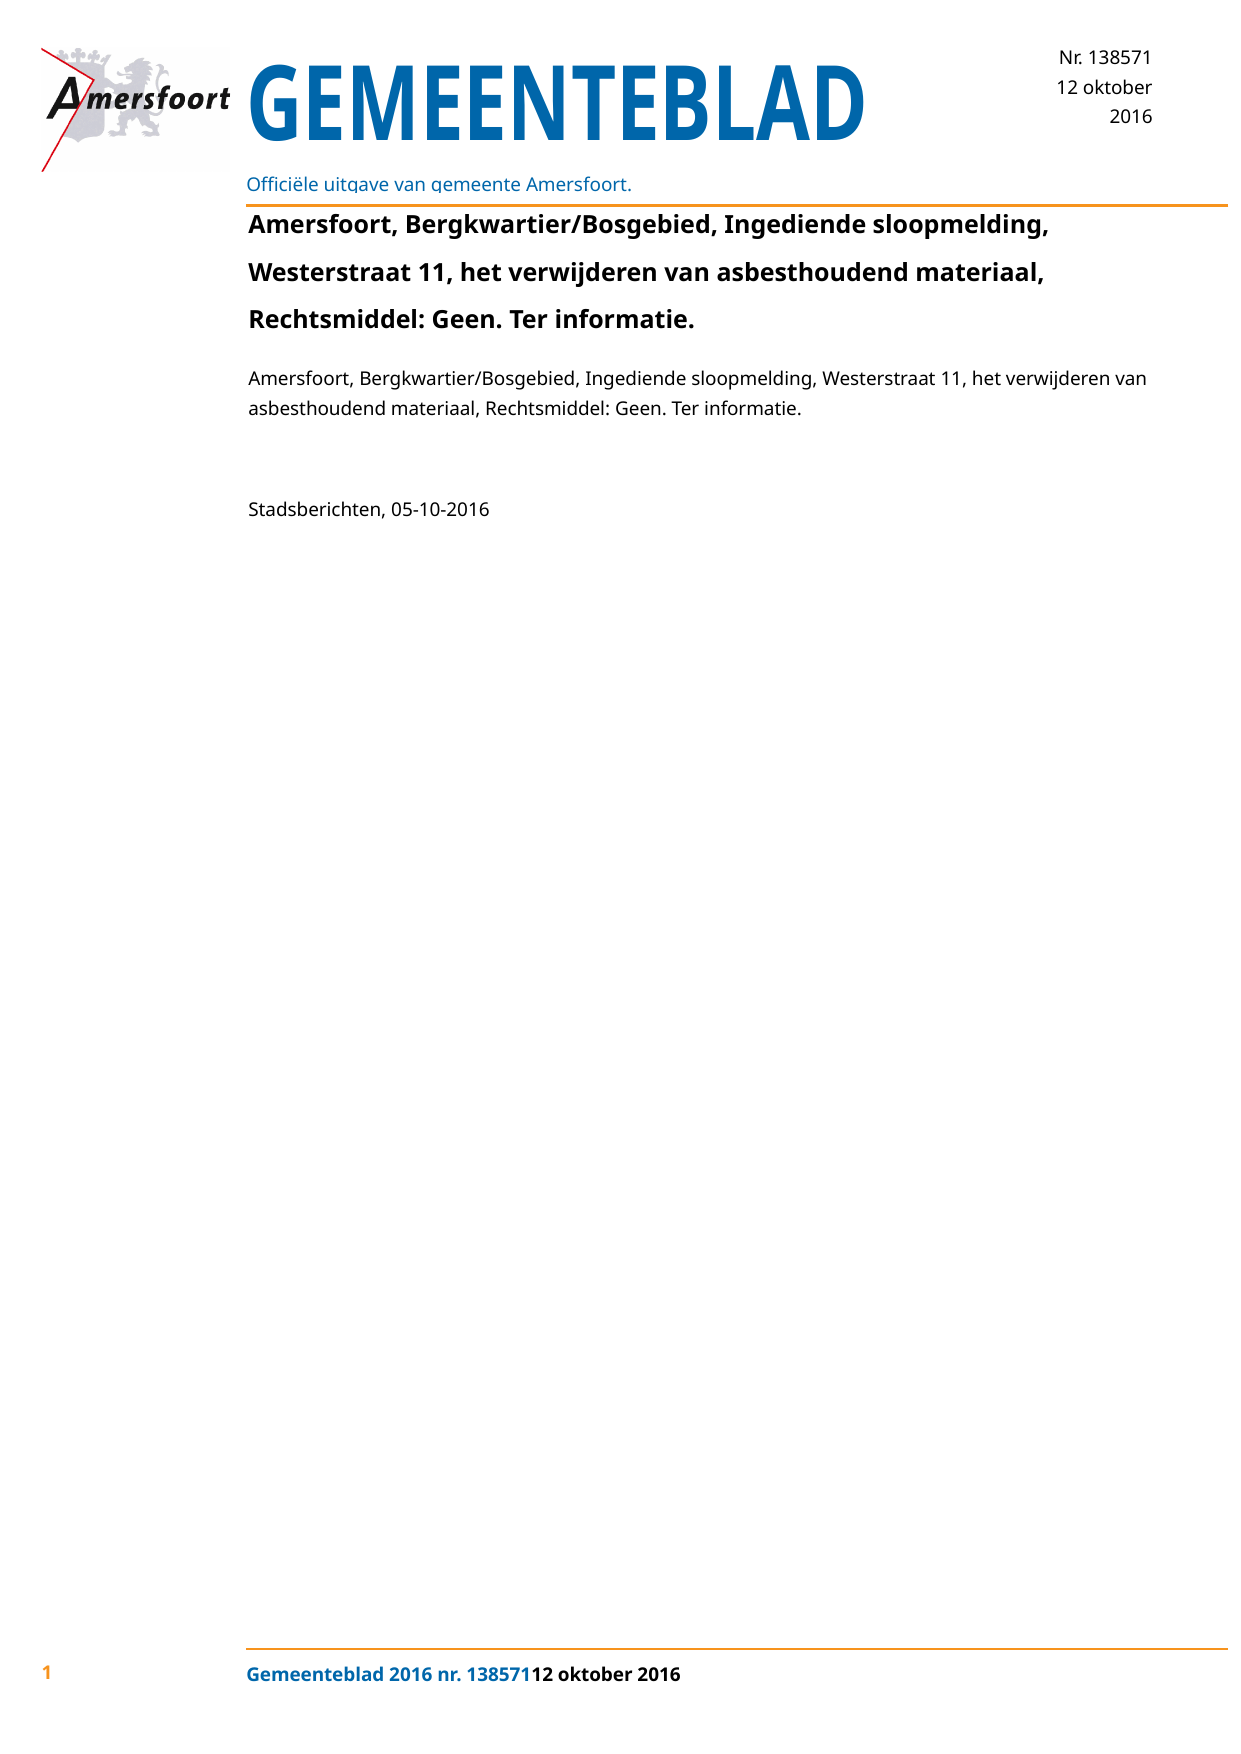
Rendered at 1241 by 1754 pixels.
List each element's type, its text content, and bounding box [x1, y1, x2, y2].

text Stadsberichten, 05-10-2016 [248, 496, 1152, 522]
text Amersfoort, Bergkwartier/Bosgebied, Ingediende sloopmelding, Westerstraat 11, het verwijderen van asbesthoudend materiaal, Rechtsmiddel: Geen. Ter informatie. [248, 207, 1152, 336]
text Amersfoort, Bergkwartier/Bosgebied, Ingediende sloopmelding, Westerstraat 11, het verwijderen van asbesthoudend materiaal, Rechtsmiddel: Geen. Ter informatie. [248, 366, 1152, 421]
picture [41, 47, 231, 172]
